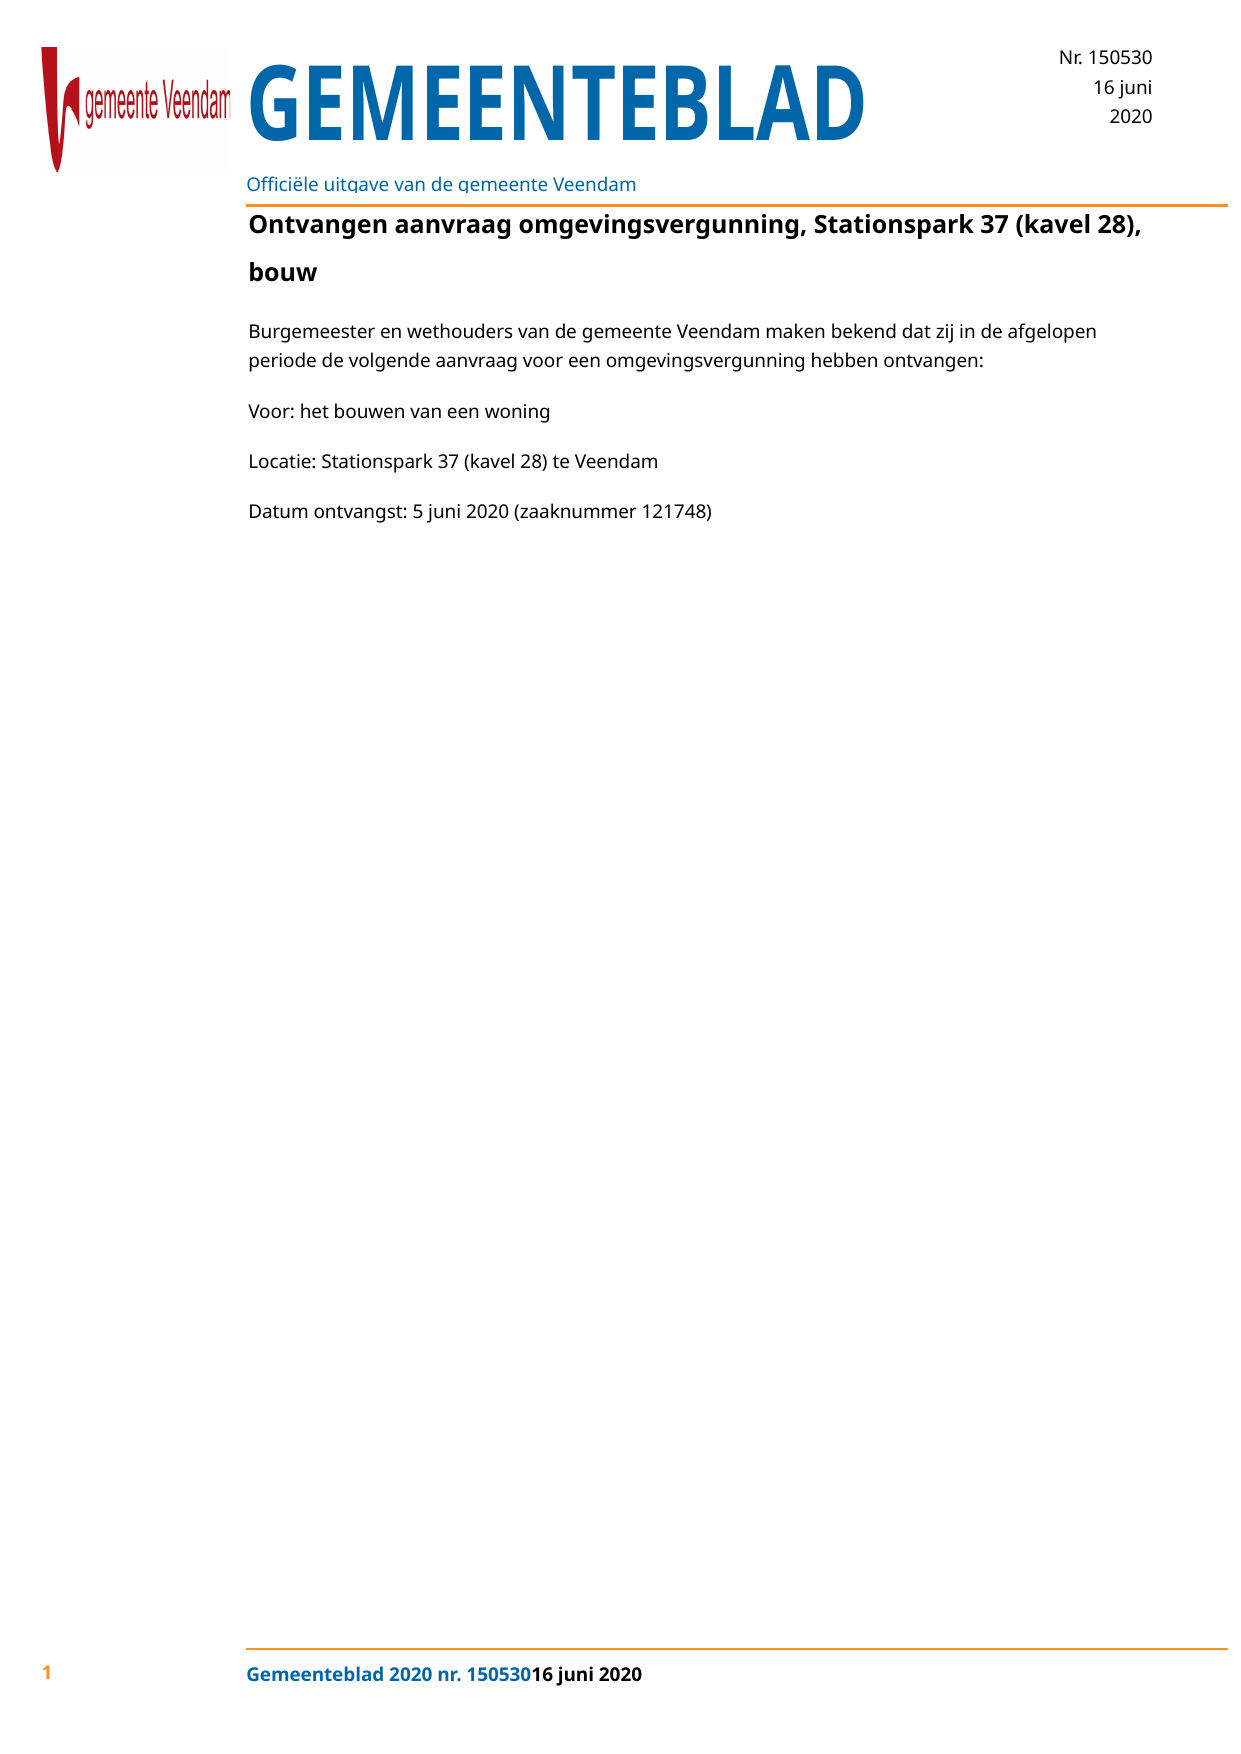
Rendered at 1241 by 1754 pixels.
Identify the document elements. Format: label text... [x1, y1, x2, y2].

text Ontvangen aanvraag omgevingsvergunning, Stationspark 37 (kavel 28), bouw [248, 207, 1152, 288]
text Locatie: Stationspark 37 (kavel 28) te Veendam [248, 448, 1152, 474]
picture [41, 47, 231, 172]
text Burgemeester en wethouders van de gemeente Veendam maken bekend dat zij in de afgelopen periode de volgende aanvraag voor een omgevingsvergunning hebben ontvangen: [248, 318, 1152, 373]
text Datum ontvangst: 5 juni 2020 (zaaknummer 121748) [248, 499, 1152, 524]
text Voor: het bouwen van een woning [248, 398, 1152, 424]
